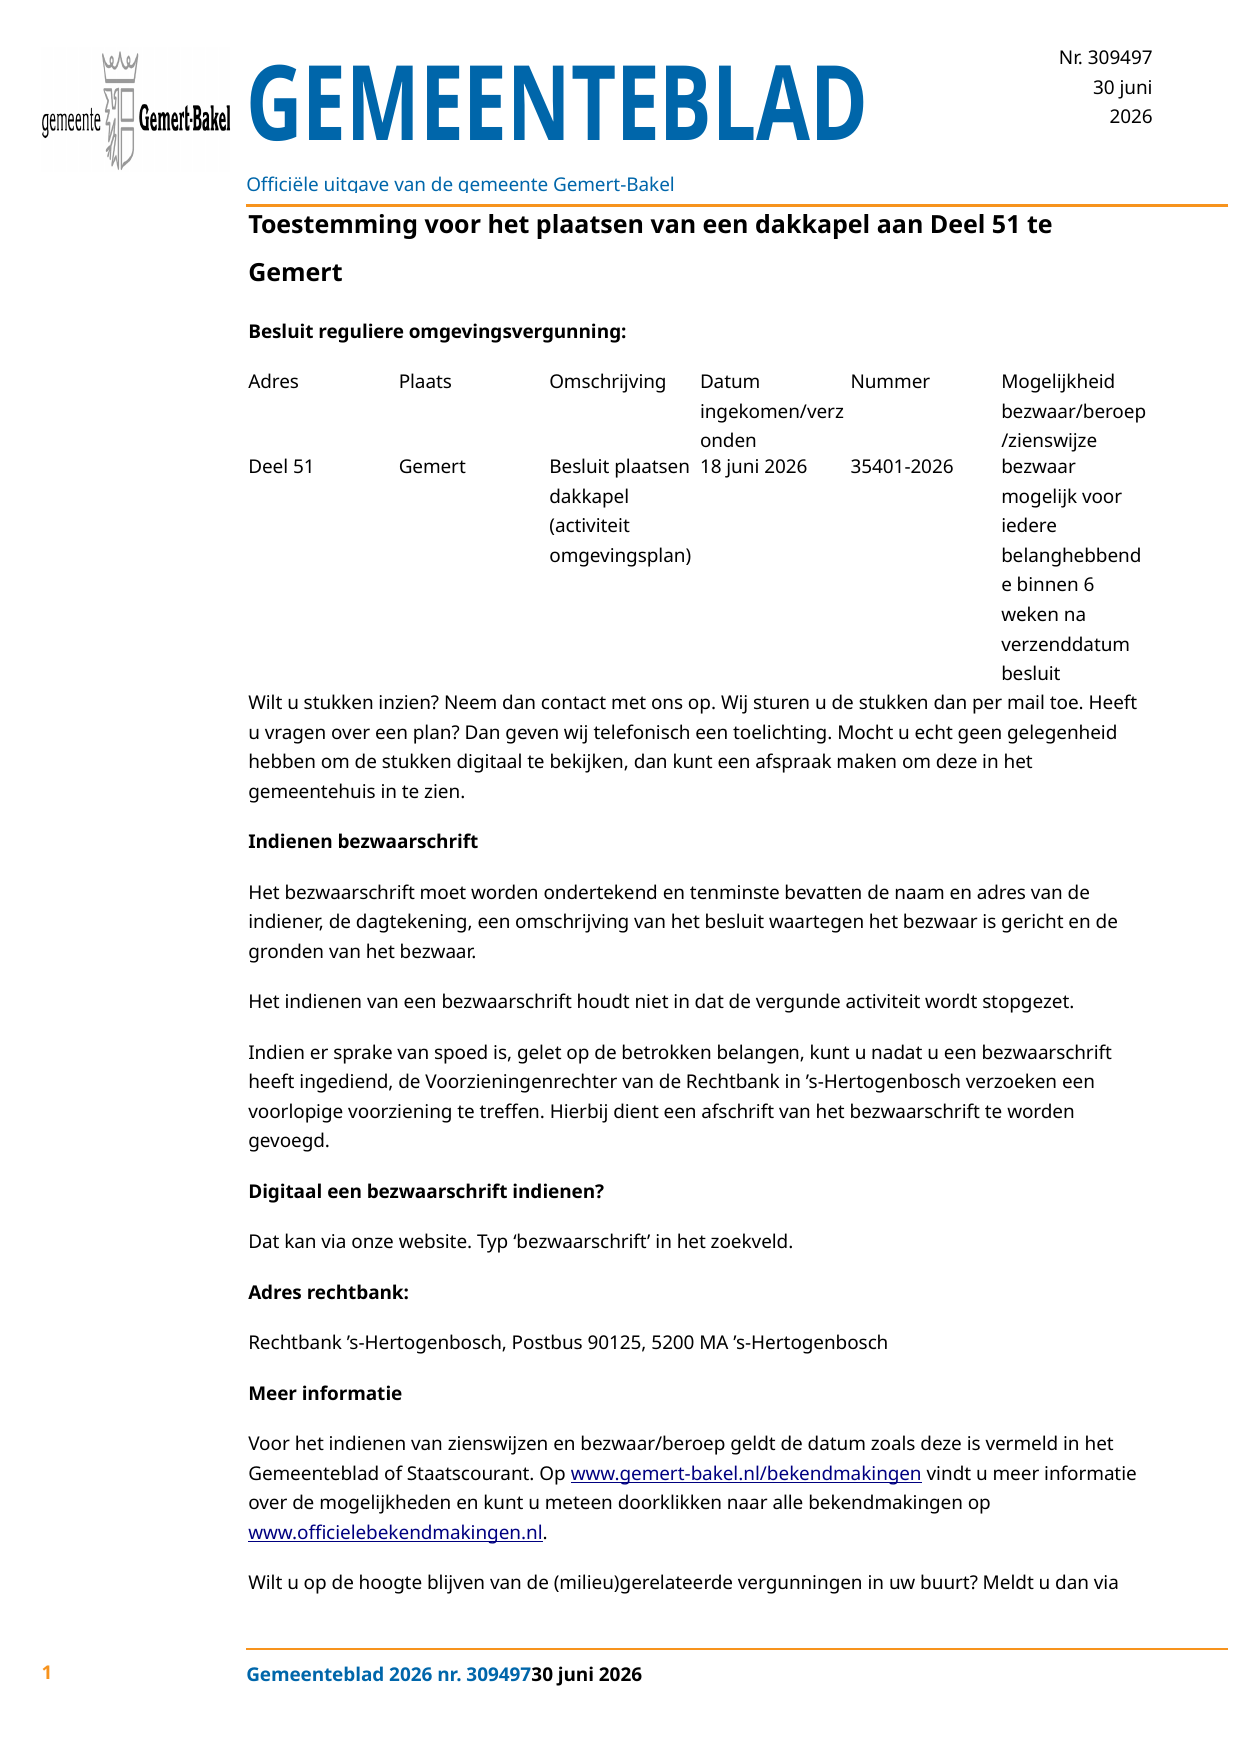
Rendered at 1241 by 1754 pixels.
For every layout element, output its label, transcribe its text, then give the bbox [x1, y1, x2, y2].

text Rechtbank ’s-Hertogenbosch, Postbus 90125, 5200 MA ’s-Hertogenbosch [248, 1329, 1152, 1355]
text Dat kan via onze website. Typ ‘bezwaarschrift’ in het zoekveld. [248, 1228, 1152, 1254]
text Digitaal een bezwaarschrift indienen? [248, 1178, 1152, 1204]
text Meer informatie [248, 1380, 1152, 1406]
table_cell 18 juni 2026 [700, 453, 850, 686]
text Indienen bezwaarschrift [248, 828, 1152, 854]
table_header Datum ingekomen/verzonden [700, 369, 850, 453]
table_cell Gemert [399, 453, 549, 686]
text Indien er sprake van spoed is, gelet op de betrokken belangen, kunt u nadat u een bezwaarschrift heeft ingediend, de Voorzieningenrechter van de Rechtbank in ’s-Hertogenbosch verzoeken een voorlopige voorziening te treffen. Hierbij dient een afschrift van het bezwaarschrift te worden gevoegd. [248, 1039, 1152, 1153]
table_header Plaats [399, 369, 549, 453]
text Het bezwaarschrift moet worden ondertekend en tenminste bevatten de naam en adres van de indiener, de dagtekening, een omschrijving van het besluit waartegen het bezwaar is gericht en de gronden van het bezwaar. [248, 879, 1152, 964]
table_header Mogelijkheid bezwaar/beroep/zienswijze [1001, 369, 1152, 453]
table_cell 35401-2026 [850, 453, 1001, 686]
text Het indienen van een bezwaarschrift houdt niet in dat de vergunde activiteit wordt stopgezet. [248, 988, 1152, 1014]
table_header Adres [248, 369, 398, 453]
text Toestemming voor het plaatsen van een dakkapel aan Deel 51 te Gemert [248, 207, 1152, 288]
table_cell bezwaar mogelijk voor iedere belanghebbende binnen 6 weken na verzenddatum besluit [1001, 453, 1152, 686]
text Wilt u op de hoogte blijven van de (milieu)gerelateerde vergunningen in uw buurt? Meldt u dan via [248, 1569, 1152, 1595]
table_cell Besluit plaatsen dakkapel (activiteit omgevingsplan) [549, 453, 700, 686]
table_header Omschrijving [549, 369, 700, 453]
text Wilt u stukken inzien? Neem dan contact met ons op. Wij sturen u de stukken dan per mail toe. Heeft u vragen over een plan? Dan geven wij telefonisch een toelichting. Mocht u echt geen gelegenheid hebben om de stukken digitaal te bekijken, dan kunt een afspraak maken om deze in het gemeentehuis in te zien. [248, 689, 1152, 804]
picture [41, 47, 231, 172]
table_cell Deel 51 [248, 453, 398, 686]
table_header Nummer [850, 369, 1001, 453]
text Adres rechtbank: [248, 1279, 1152, 1305]
text Besluit reguliere omgevingsvergunning: [248, 318, 1152, 344]
text Voor het indienen van zienswijzen en bezwaar/beroep geldt de datum zoals deze is vermeld in het Gemeenteblad of Staatscourant. Op www.gemert-bakel.nl/bekendmakingen vindt u meer informatie over de mogelijkheden en kunt u meteen doorklikken naar alle bekendmakingen op www.officielebekendmakingen.nl. [248, 1430, 1152, 1545]
